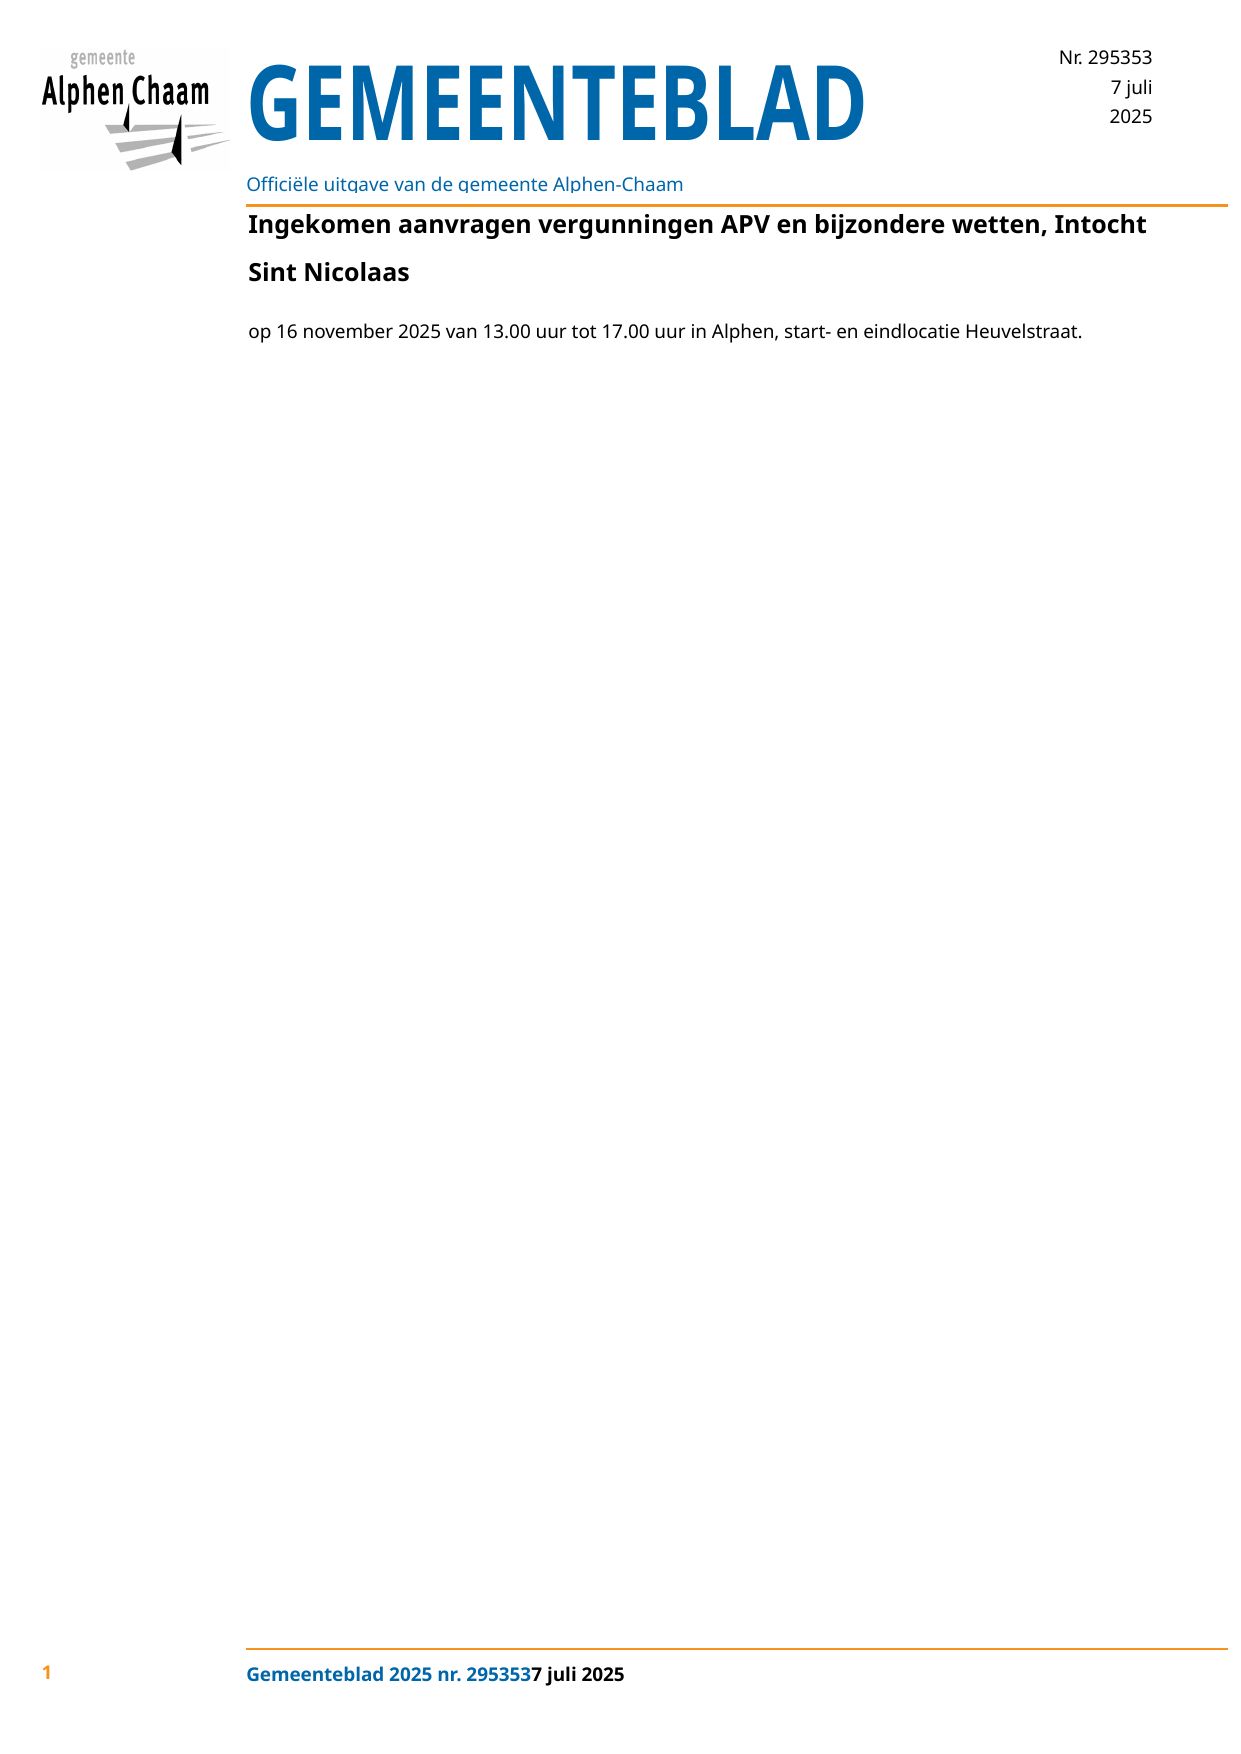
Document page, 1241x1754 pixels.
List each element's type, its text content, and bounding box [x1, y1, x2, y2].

text op 16 november 2025 van 13.00 uur tot 17.00 uur in Alphen, start- en eindlocatie Heuvelstraat. [248, 318, 1152, 344]
picture [41, 47, 231, 172]
text Ingekomen aanvragen vergunningen APV en bijzondere wetten, Intocht Sint Nicolaas [248, 207, 1152, 288]
